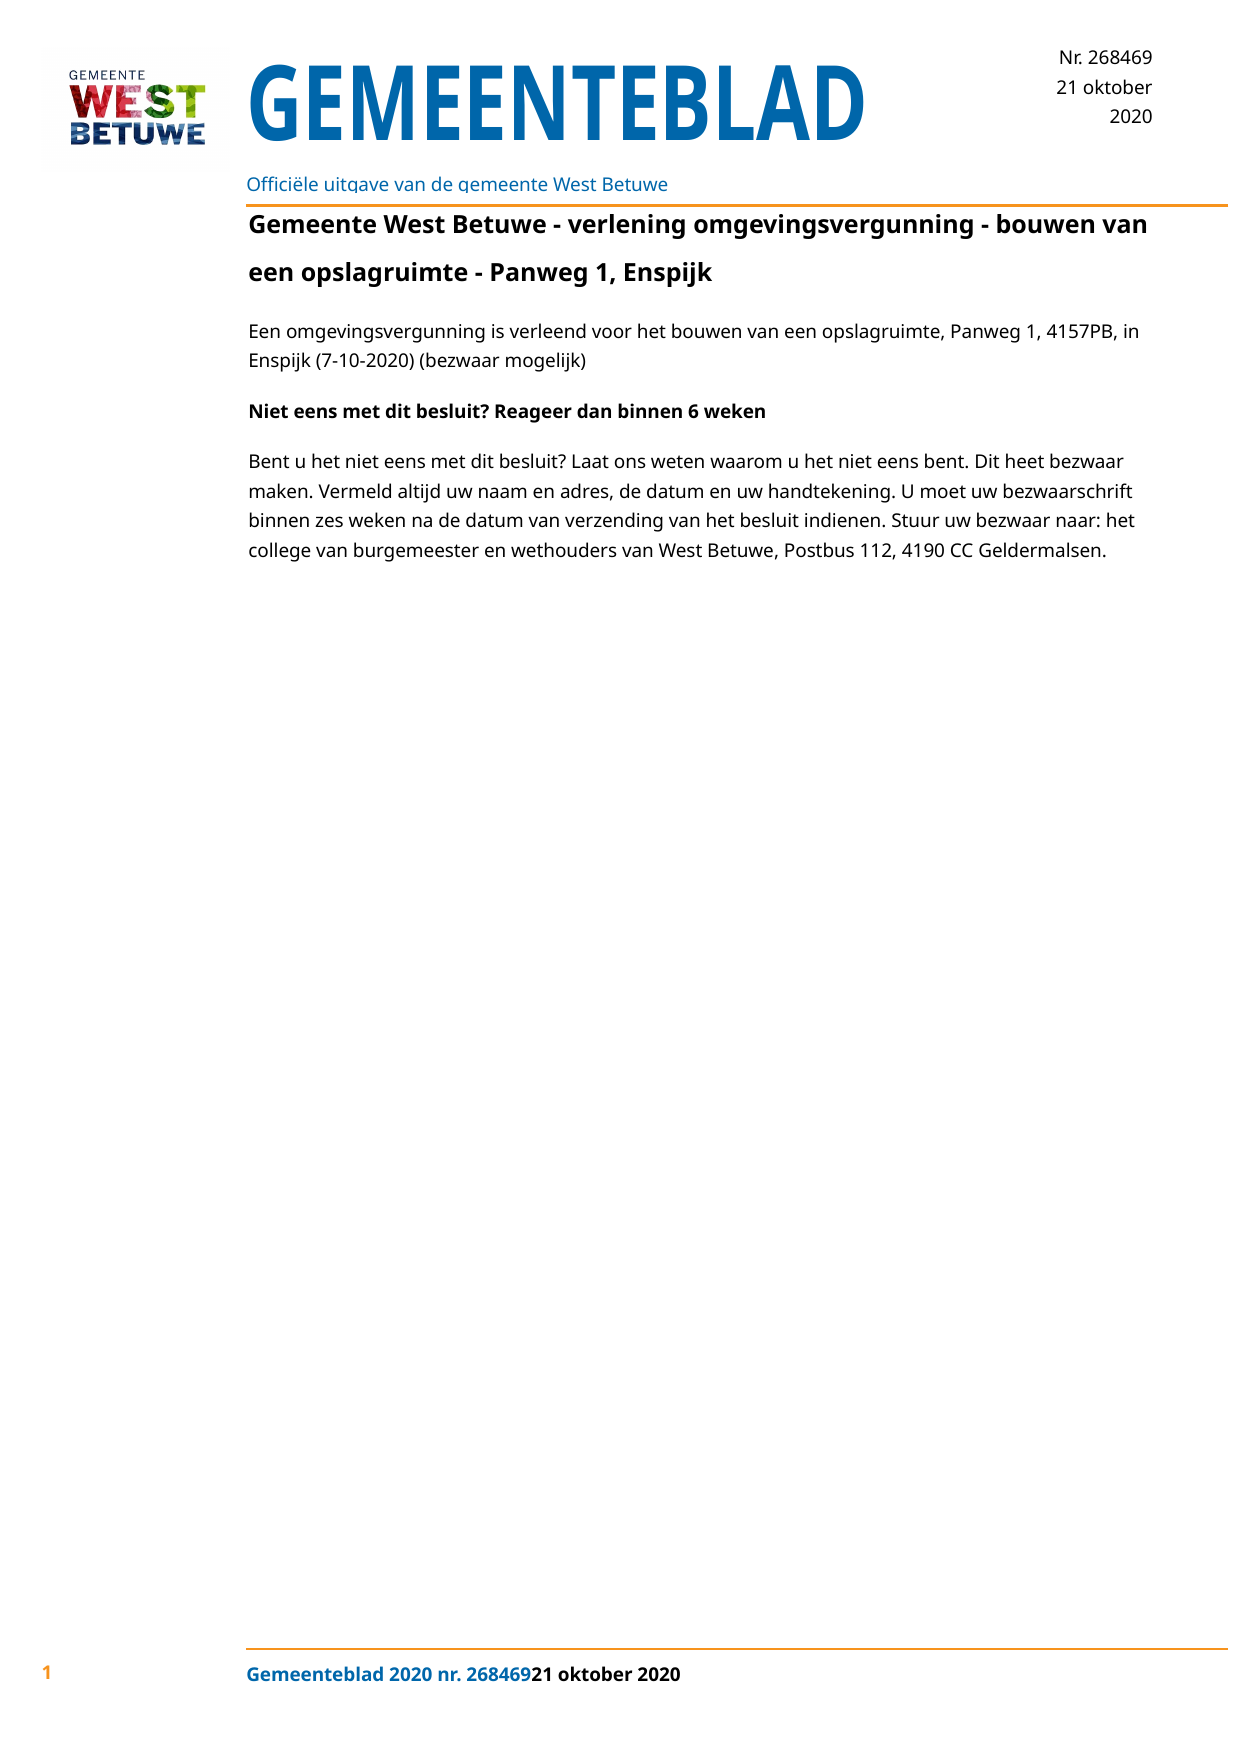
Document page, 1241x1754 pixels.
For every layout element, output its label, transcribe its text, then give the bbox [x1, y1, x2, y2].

text Gemeente West Betuwe - verlening omgevingsvergunning - bouwen van een opslagruimte - Panweg 1, Enspijk [248, 207, 1152, 288]
text Een omgevingsvergunning is verleend voor het bouwen van een opslagruimte, Panweg 1, 4157PB, in Enspijk (7-10-2020) (bezwaar mogelijk) [248, 318, 1152, 373]
text Bent u het niet eens met dit besluit? Laat ons weten waarom u het niet eens bent. Dit heet bezwaar maken. Vermeld altijd uw naam en adres, de datum en uw handtekening. U moet uw bezwaarschrift binnen zes weken na de datum van verzending van het besluit indienen. Stuur uw bezwaar naar: het college van burgemeester en wethouders van West Betuwe, Postbus 112, 4190 CC Geldermalsen. [248, 448, 1152, 563]
text Niet eens met dit besluit? Reageer dan binnen 6 weken [248, 398, 1152, 424]
picture [41, 47, 231, 172]
